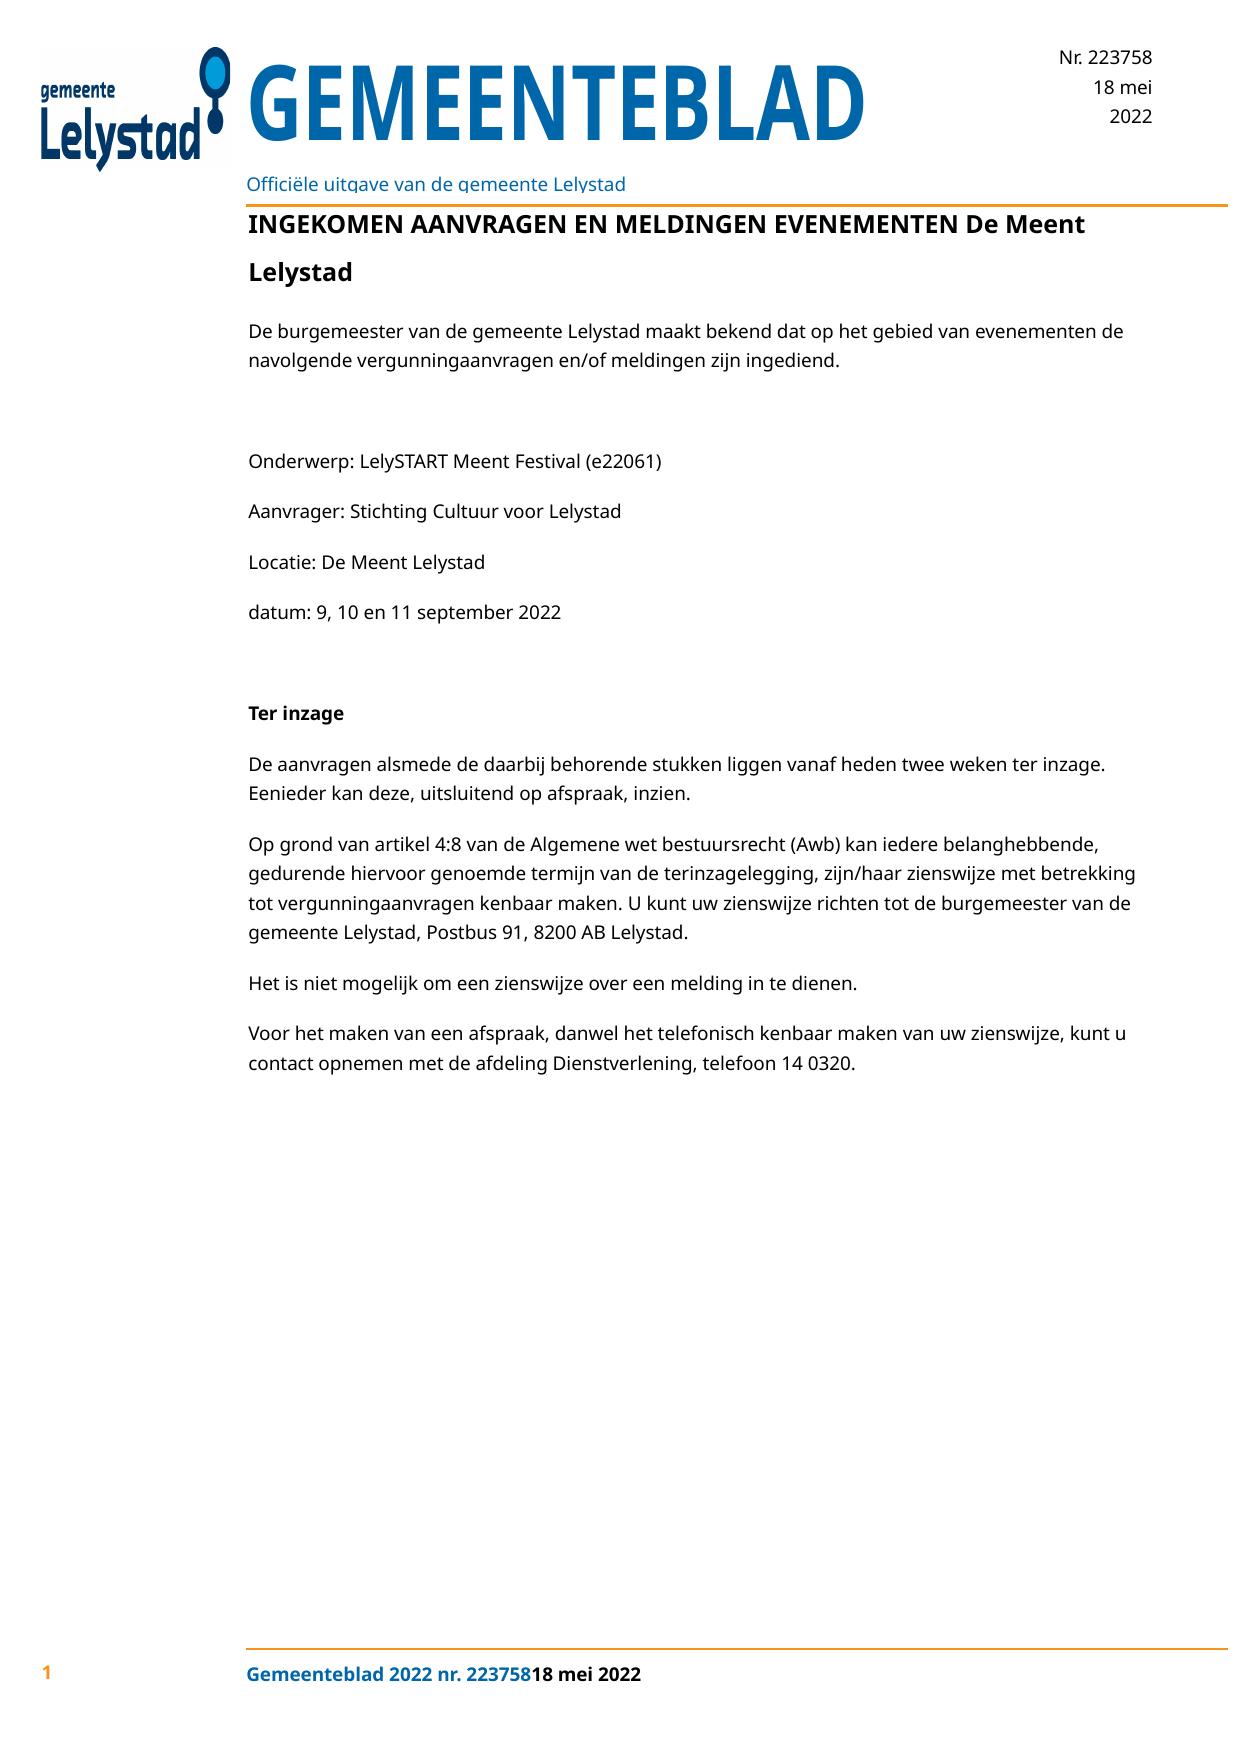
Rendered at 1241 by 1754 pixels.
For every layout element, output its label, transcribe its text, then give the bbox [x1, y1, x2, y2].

text Locatie: De Meent Lelystad [248, 549, 1152, 575]
text De aanvragen alsmede de daarbij behorende stukken liggen vanaf heden twee weken ter inzage. Eenieder kan deze, uitsluitend op afspraak, inzien. [248, 751, 1152, 806]
text INGEKOMEN AANVRAGEN EN MELDINGEN EVENEMENTEN De Meent Lelystad [248, 207, 1152, 288]
picture [41, 47, 231, 172]
text Op grond van artikel 4:8 van de Algemene wet bestuursrecht (Awb) kan iedere belanghebbende, gedurende hiervoor genoemde termijn van de terinzagelegging, zijn/haar zienswijze met betrekking tot vergunningaanvragen kenbaar maken. U kunt uw zienswijze richten tot de burgemeester van de gemeente Lelystad, Postbus 91, 8200 AB Lelystad. [248, 831, 1152, 945]
text Voor het maken van een afspraak, danwel het telefonisch kenbaar maken van uw zienswijze, kunt u contact opnemen met de afdeling Dienstverlening, telefoon 14 0320. [248, 1020, 1152, 1076]
text datum: 9, 10 en 11 september 2022 [248, 599, 1152, 625]
text De burgemeester van de gemeente Lelystad maakt bekend dat op het gebied van evenementen de navolgende vergunningaanvragen en/of meldingen zijn ingediend. [248, 318, 1152, 373]
text Het is niet mogelijk om een zienswijze over een melding in te dienen. [248, 970, 1152, 996]
text Ter inzage [248, 700, 1152, 726]
text Onderwerp: LelySTART Meent Festival (e22061) [248, 448, 1152, 474]
text Aanvrager: Stichting Cultuur voor Lelystad [248, 499, 1152, 524]
